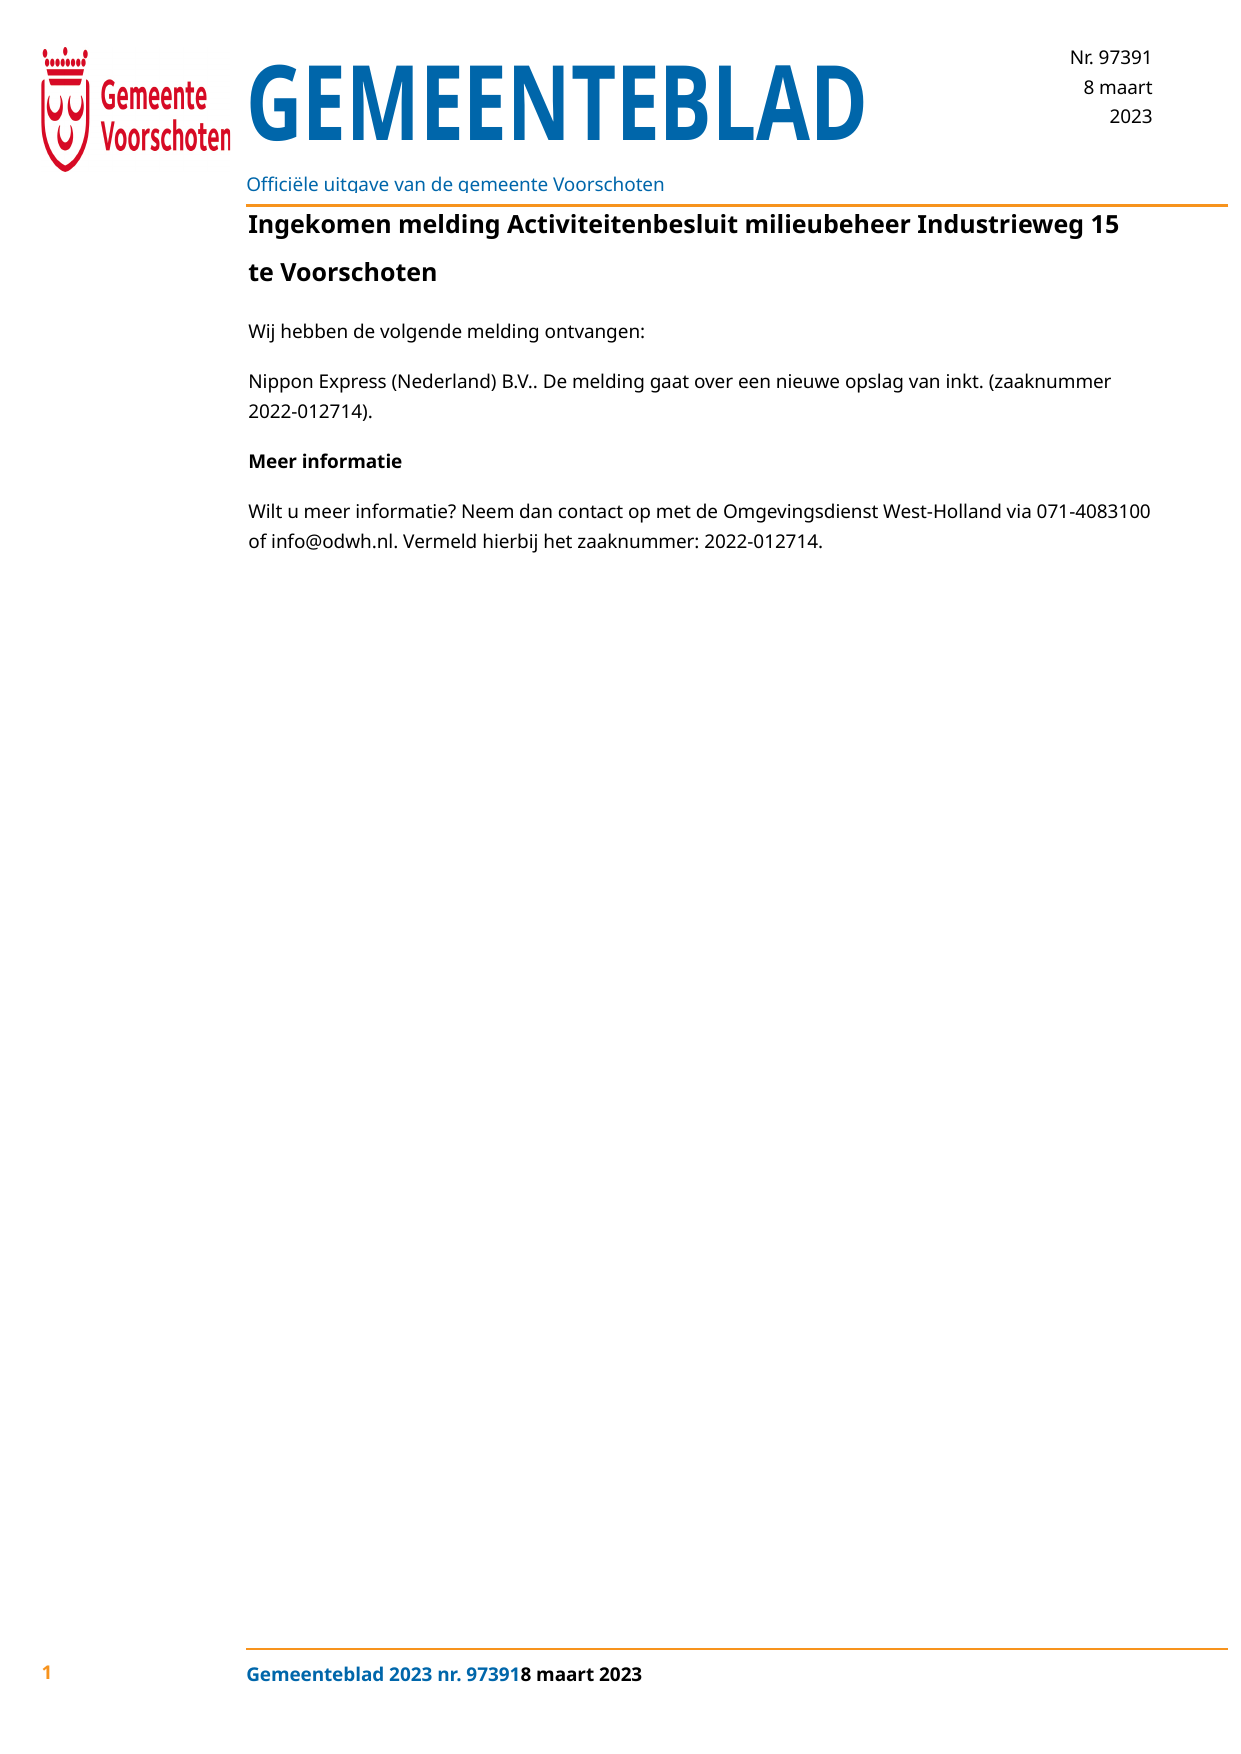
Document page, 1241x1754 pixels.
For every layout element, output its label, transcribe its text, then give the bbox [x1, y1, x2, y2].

text Ingekomen melding Activiteitenbesluit milieubeheer Industrieweg 15 te Voorschoten [248, 207, 1152, 288]
text Wilt u meer informatie? Neem dan contact op met de Omgevingsdienst West-Holland via 071‑4083100 of info@odwh.nl. Vermeld hierbij het zaaknummer: 2022-012714. [248, 499, 1152, 554]
text Meer informatie [248, 448, 1152, 474]
picture [41, 47, 231, 172]
text Wij hebben de volgende melding ontvangen: [248, 318, 1152, 344]
text Nippon Express (Nederland) B.V.. De melding gaat over een nieuwe opslag van inkt. (zaaknummer 2022-012714). [248, 368, 1152, 424]
